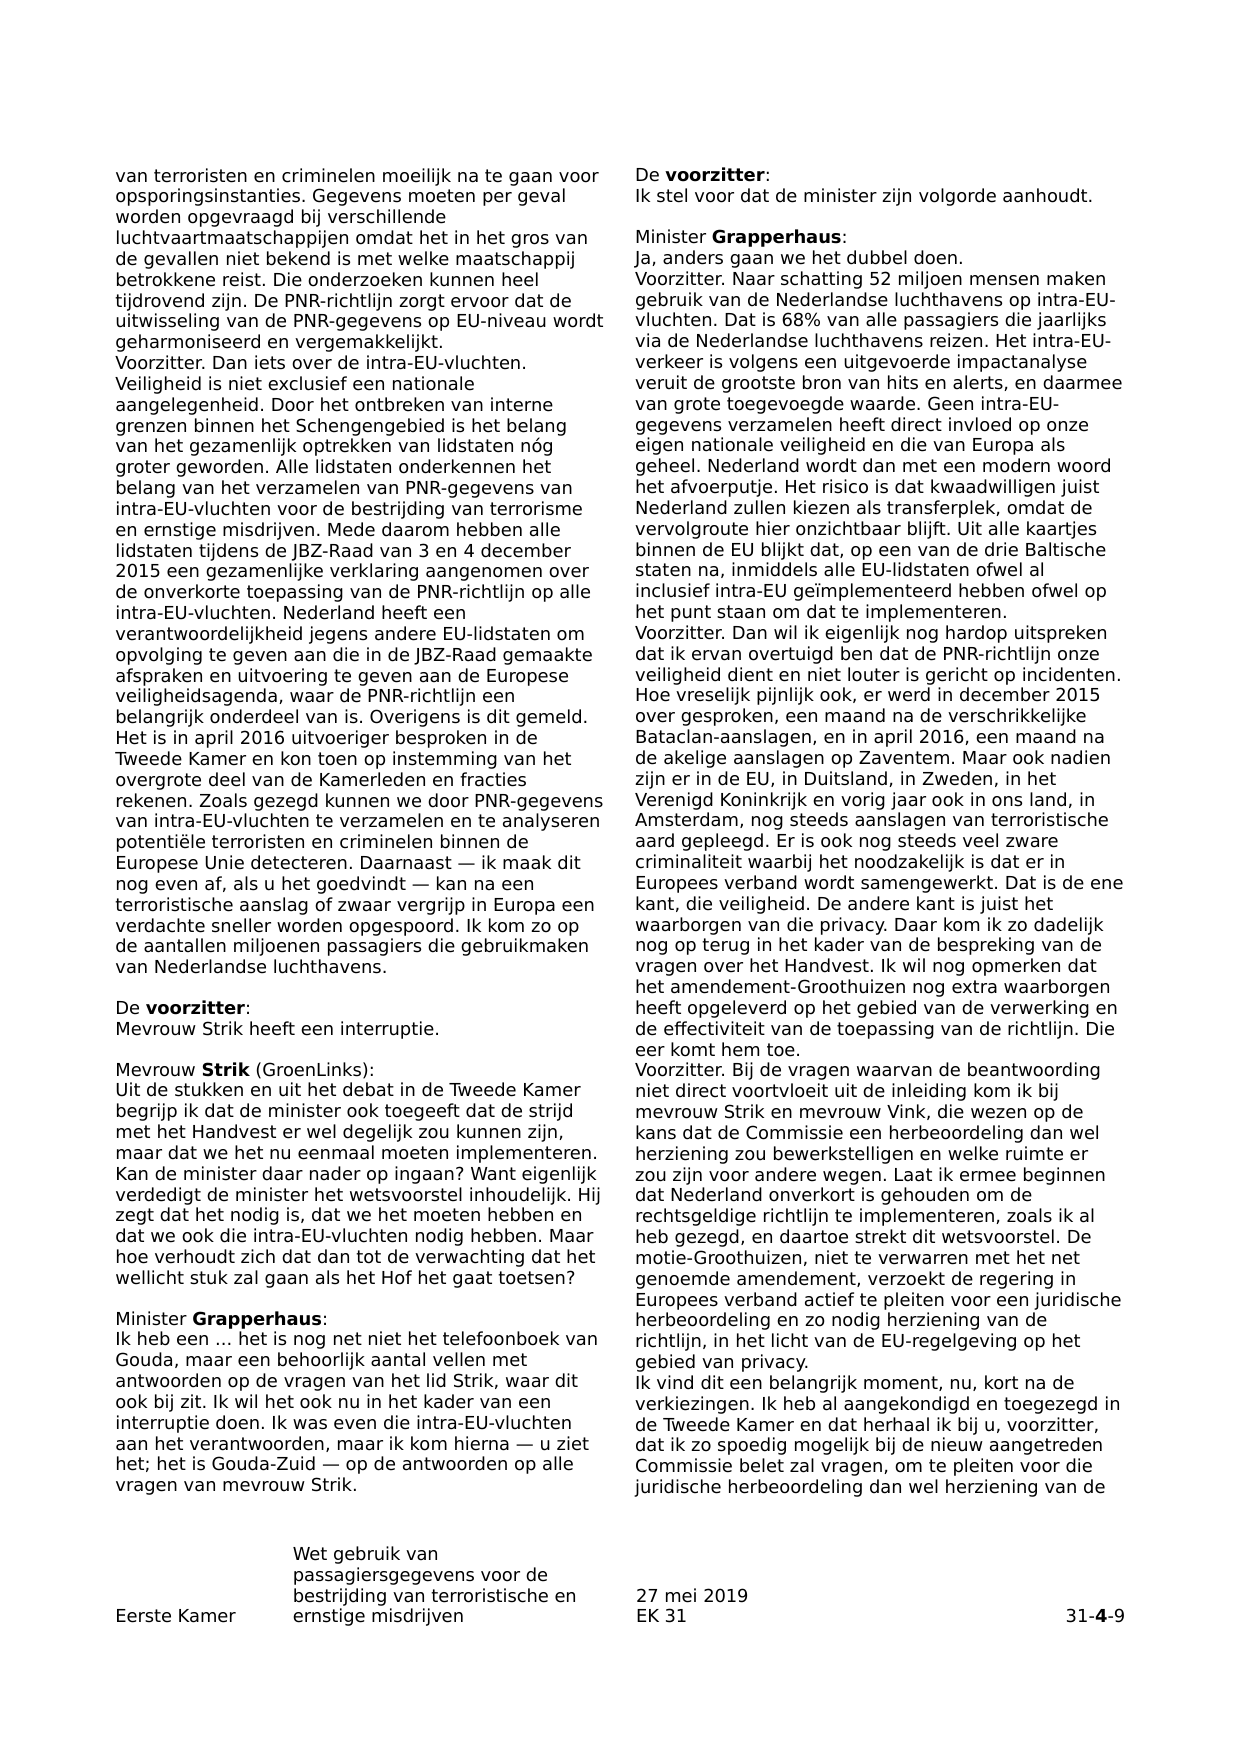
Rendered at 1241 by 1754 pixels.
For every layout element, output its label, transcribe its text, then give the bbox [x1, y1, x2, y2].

text Minister Grapperhaus: [115, 1308, 605, 1329]
text Mevrouw Strik (GroenLinks): [115, 1059, 605, 1080]
text Voorzitter. Dan iets over de intra-EU-vluchten. Veiligheid is niet exclusief een nationale aangelegenheid. Door het ontbreken van interne grenzen binnen het Schengengebied is het belang van het gezamenlijk optrekken van lidstaten nóg groter geworden. Alle lidstaten onderkennen het belang van het verzamelen van PNR-gegevens van intra-EU-vluchten voor de bestrijding van terrorisme en ernstige misdrijven. Mede daarom hebben alle lidstaten tijdens de JBZ-Raad van 3 en 4 december 2015 een gezamenlijke verklaring aangenomen over de onverkorte toepassing van de PNR-richtlijn op alle intra-EU-vluchten. Nederland heeft een verantwoordelijkheid jegens andere EU-lidstaten om opvolging te geven aan die in de JBZ-Raad gemaakte afspraken en uitvoering te geven aan de Europese veiligheidsagenda, waar de PNR-richtlijn een belangrijk onderdeel van is. Overigens is dit gemeld. Het is in april 2016 uitvoeriger besproken in de Tweede Kamer en kon toen op instemming van het overgrote deel van de Kamerleden en fracties rekenen. Zoals gezegd kunnen we door PNR-gegevens van intra-EU-vluchten te verzamelen en te analyseren potentiële terroristen en criminelen binnen de Europese Unie detecteren. Daarnaast — ik maak dit nog even af, als u het goedvindt — kan na een terroristische aanslag of zwaar vergrijp in Europa een verdachte sneller worden opgespoord. Ik kom zo op de aantallen miljoenen passagiers die gebruikmaken van Nederlandse luchthavens. [115, 353, 605, 978]
text Voorzitter. Bij de vragen waarvan de beantwoording niet direct voortvloeit uit de inleiding kom ik bij mevrouw Strik en mevrouw Vink, die wezen op de kans dat de Commissie een herbeoordeling dan wel herziening zou bewerkstelligen en welke ruimte er zou zijn voor andere wegen. Laat ik ermee beginnen dat Nederland onverkort is gehouden om de rechtsgeldige richtlijn te implementeren, zoals ik al heb gezegd, en daartoe strekt dit wetsvoorstel. De motie-Groothuizen, niet te verwarren met het net genoemde amendement, verzoekt de regering in Europees verband actief te pleiten voor een juridische herbeoordeling en zo nodig herziening van de richtlijn, in het licht van de EU-regelgeving op het gebied van privacy. [635, 1060, 1125, 1373]
text Mevrouw Strik heeft een interruptie. [115, 1018, 605, 1039]
text Uit de stukken en uit het debat in de Tweede Kamer begrijp ik dat de minister ook toegeeft dat de strijd met het Handvest er wel degelijk zou kunnen zijn, maar dat we het nu eenmaal moeten implementeren. Kan de minister daar nader op ingaan? Want eigenlijk verdedigt de minister het wetsvoorstel inhoudelijk. Hij zegt dat het nodig is, dat we het moeten hebben en dat we ook die intra-EU-vluchten nodig hebben. Maar hoe verhoudt zich dat dan tot de verwachting dat het wellicht stuk zal gaan als het Hof het gaat toetsen? [115, 1080, 605, 1288]
text Minister Grapperhaus: [635, 227, 1125, 248]
text De voorzitter: [115, 998, 605, 1018]
text Ik vind dit een belangrijk moment, nu, kort na de verkiezingen. Ik heb al aangekondigd en toegezegd in de Tweede Kamer en dat herhaal ik bij u, voorzitter, dat ik zo spoedig mogelijk bij de nieuw aangetreden Commissie belet zal vragen, om te pleiten voor die juridische herbeoordeling dan wel herziening van de [635, 1373, 1125, 1498]
text Voorzitter. Naar schatting 52 miljoen mensen maken gebruik van de Nederlandse luchthavens op intra-EU-vluchten. Dat is 68% van alle passagiers die jaarlijks via de Nederlandse luchthavens reizen. Het intra-EU-verkeer is volgens een uitgevoerde impactanalyse veruit de grootste bron van hits en alerts, en daarmee van grote toegevoegde waarde. Geen intra-EU-gegevens verzamelen heeft direct invloed op onze eigen nationale veiligheid en die van Europa als geheel. Nederland wordt dan met een modern woord het afvoerputje. Het risico is dat kwaadwilligen juist Nederland zullen kiezen als transferplek, omdat de vervolgroute hier onzichtbaar blijft. Uit alle kaartjes binnen de EU blijkt dat, op een van de drie Baltische staten na, inmiddels alle EU-lidstaten ofwel al inclusief intra-EU geïmplementeerd hebben ofwel op het punt staan om dat te implementeren. [635, 268, 1125, 623]
text Ik heb een ... het is nog net niet het telefoonboek van Gouda, maar een behoorlijk aantal vellen met antwoorden op de vragen van het lid Strik, waar dit ook bij zit. Ik wil het ook nu in het kader van een interruptie doen. Ik was even die intra-EU-vluchten aan het verantwoorden, maar ik kom hierna — u ziet het; het is Gouda-Zuid — op de antwoorden op alle vragen van mevrouw Strik. [115, 1329, 605, 1496]
text De voorzitter: [635, 165, 1125, 186]
text van terroristen en criminelen moeilijk na te gaan voor opsporingsinstanties. Gegevens moeten per geval worden opgevraagd bij verschillende luchtvaartmaatschappijen omdat het in het gros van de gevallen niet bekend is met welke maatschappij betrokkene reist. Die onderzoeken kunnen heel tijdrovend zijn. De PNR-richtlijn zorgt ervoor dat de uitwisseling van de PNR-gegevens op EU-niveau wordt geharmoniseerd en vergemakkelijkt. [115, 165, 605, 353]
text Voorzitter. Dan wil ik eigenlijk nog hardop uitspreken dat ik ervan overtuigd ben dat de PNR-richtlijn onze veiligheid dient en niet louter is gericht op incidenten. Hoe vreselijk pijnlijk ook, er werd in december 2015 over gesproken, een maand na de verschrikkelijke Bataclan-aanslagen, en in april 2016, een maand na de akelige aanslagen op Zaventem. Maar ook nadien zijn er in de EU, in Duitsland, in Zweden, in het Verenigd Koninkrijk en vorig jaar ook in ons land, in Amsterdam, nog steeds aanslagen van terroristische aard gepleegd. Er is ook nog steeds veel zware criminaliteit waarbij het noodzakelijk is dat er in Europees verband wordt samengewerkt. Dat is de ene kant, die veiligheid. De andere kant is juist het waarborgen van die privacy. Daar kom ik zo dadelijk nog op terug in het kader van de bespreking van de vragen over het Handvest. Ik wil nog opmerken dat het amendement-Groothuizen nog extra waarborgen heeft opgeleverd op het gebied van de verwerking en de effectiviteit van de toepassing van de richtlijn. Die eer komt hem toe. [635, 623, 1125, 1060]
text Ja, anders gaan we het dubbel doen. [635, 248, 1125, 268]
text Ik stel voor dat de minister zijn volgorde aanhoudt. [635, 186, 1125, 207]
